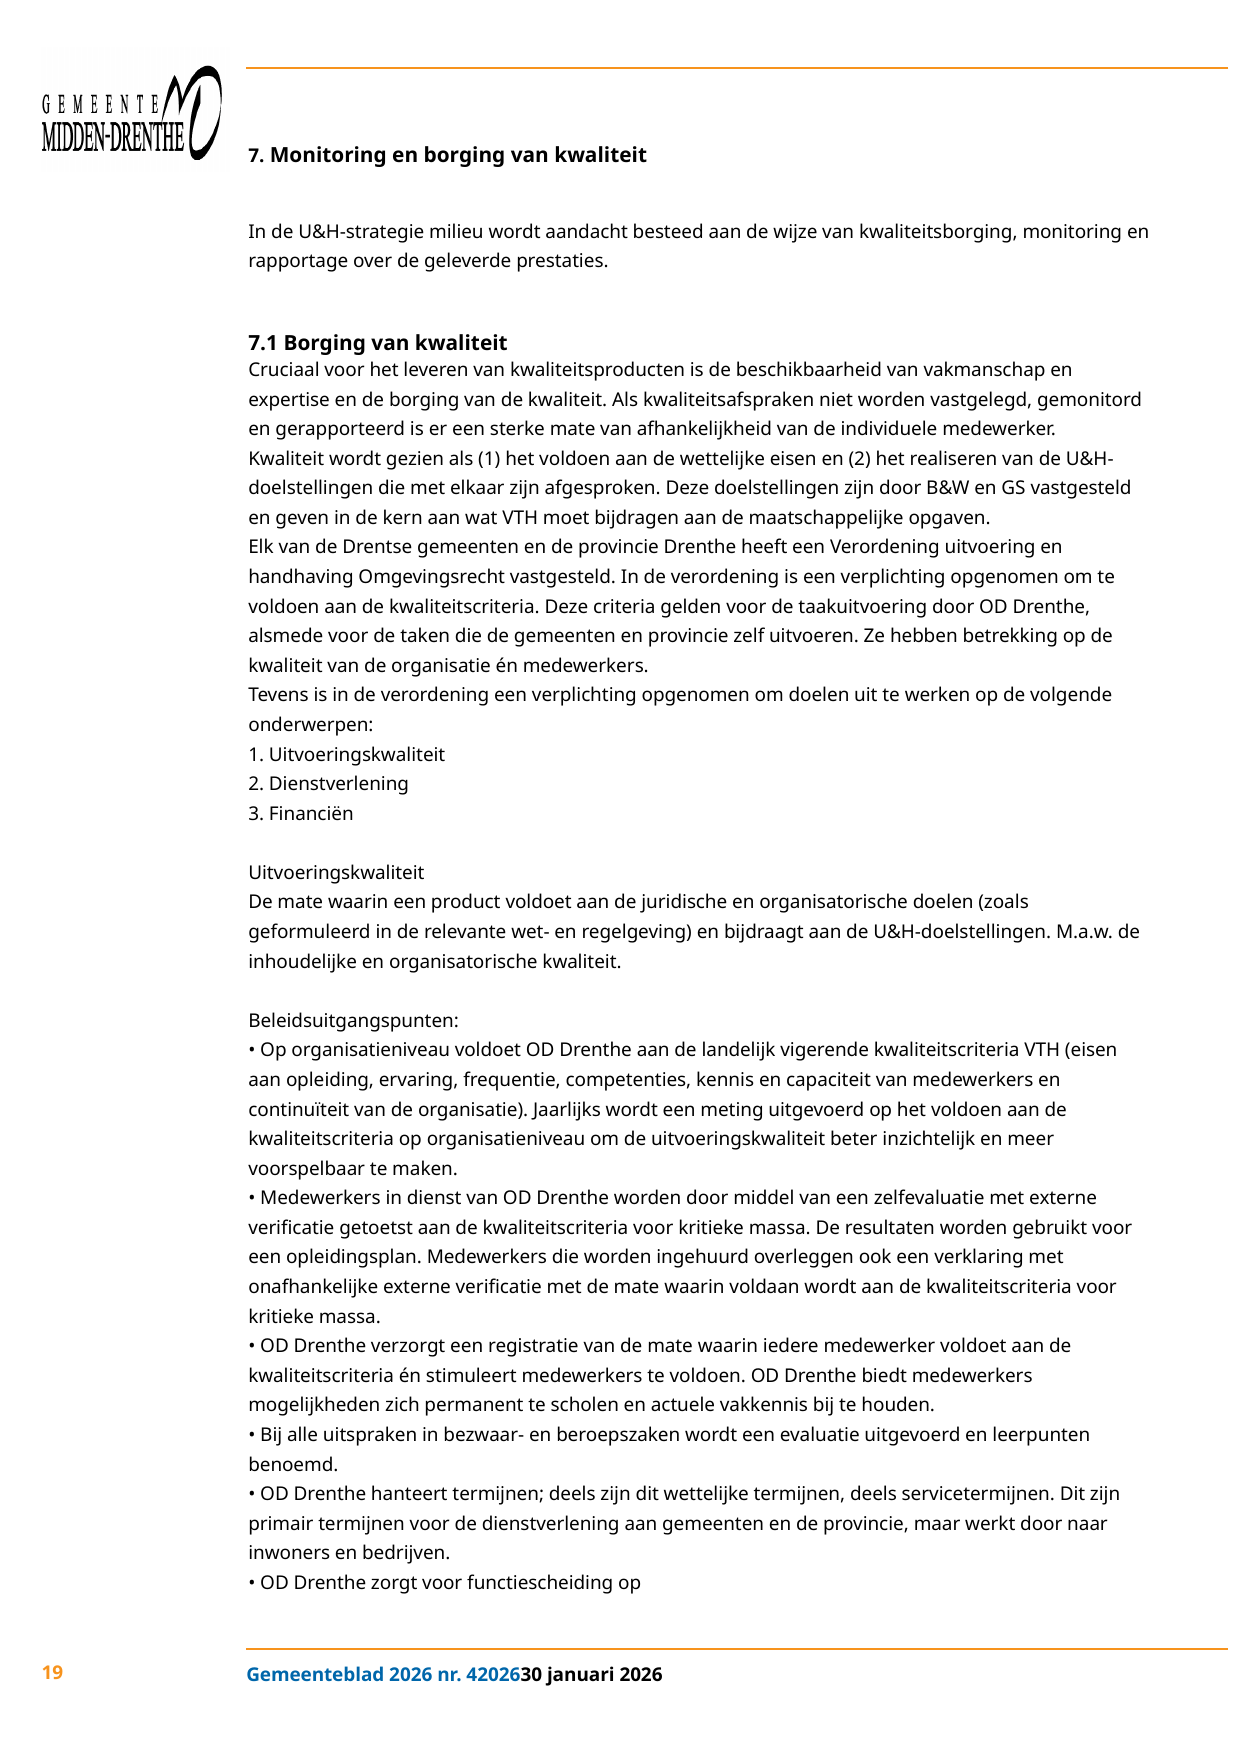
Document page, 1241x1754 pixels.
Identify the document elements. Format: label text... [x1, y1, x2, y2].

text Kwaliteit wordt gezien als (1) het voldoen aan de wettelijke eisen en (2) het realiseren van de U&H-doelstellingen die met elkaar zijn afgesproken. Deze doelstellingen zijn door B&W en GS vastgesteld en geven in de kern aan wat VTH moet bijdragen aan de maatschappelijke opgaven. [248, 445, 1152, 530]
text 7.1 Borging van kwaliteit [248, 328, 1152, 356]
text 3. Financiën [248, 800, 1152, 826]
text • OD Drenthe verzorgt een registratie van de mate waarin iedere medewerker voldoet aan de kwaliteitscriteria én stimuleert medewerkers te voldoen. OD Drenthe biedt medewerkers mogelijkheden zich permanent te scholen en actuele vakkennis bij te houden. [248, 1332, 1152, 1417]
text Cruciaal voor het leveren van kwaliteitsproducten is de beschikbaarheid van vakmanschap en expertise en de borging van de kwaliteit. Als kwaliteitsafspraken niet worden vastgelegd, gemonitord en gerapporteerd is er een sterke mate van afhankelijkheid van de individuele medewerker. [248, 356, 1152, 441]
text 7. Monitoring en borging van kwaliteit [248, 140, 1152, 169]
text • Bij alle uitspraken in bezwaar- en beroepszaken wordt een evaluatie uitgevoerd en leerpunten benoemd. [248, 1421, 1152, 1476]
text De mate waarin een product voldoet aan de juridische en organisatorische doelen (zoals geformuleerd in de relevante wet- en regelgeving) en bijdraagt aan de U&H-doelstellingen. M.a.w. de inhoudelijke en organisatorische kwaliteit. [248, 889, 1152, 973]
text 2. Dienstverlening [248, 770, 1152, 796]
text • Medewerkers in dienst van OD Drenthe worden door middel van een zelfevaluatie met externe verificatie getoetst aan de kwaliteitscriteria voor kritieke massa. De resultaten worden gebruikt voor een opleidingsplan. Medewerkers die worden ingehuurd overleggen ook een verklaring met onafhankelijke externe verificatie met de mate waarin voldaan wordt aan de kwaliteitscriteria voor kritieke massa. [248, 1184, 1152, 1328]
picture [41, 47, 231, 172]
text Beleidsuitgangspunten: [248, 1007, 1152, 1033]
text Uitvoeringskwaliteit [248, 859, 1152, 885]
text In de U&H-strategie milieu wordt aandacht besteed aan de wijze van kwaliteitsborging, monitoring en rapportage over de geleverde prestaties. [248, 218, 1152, 273]
text • OD Drenthe hanteert termijnen; deels zijn dit wettelijke termijnen, deels servicetermijnen. Dit zijn primair termijnen voor de dienstverlening aan gemeenten en de provincie, maar werkt door naar inwoners en bedrijven. [248, 1480, 1152, 1565]
text 1. Uitvoeringskwaliteit [248, 741, 1152, 766]
text Elk van de Drentse gemeenten en de provincie Drenthe heeft een Verordening uitvoering en handhaving Omgevingsrecht vastgesteld. In de verordening is een verplichting opgenomen om te voldoen aan de kwaliteitscriteria. Deze criteria gelden voor de taakuitvoering door OD Drenthe, alsmede voor de taken die de gemeenten en provincie zelf uitvoeren. Ze hebben betrekking op de kwaliteit van de organisatie én medewerkers. [248, 534, 1152, 678]
text Tevens is in de verordening een verplichting opgenomen om doelen uit te werken op de volgende onderwerpen: [248, 682, 1152, 737]
text • Op organisatieniveau voldoet OD Drenthe aan de landelijk vigerende kwaliteitscriteria VTH (eisen aan opleiding, ervaring, frequentie, competenties, kennis en capaciteit van medewerkers en continuïteit van de organisatie). Jaarlijks wordt een meting uitgevoerd op het voldoen aan de kwaliteitscriteria op organisatieniveau om de uitvoeringskwaliteit beter inzichtelijk en meer voorspelbaar te maken. [248, 1037, 1152, 1181]
text • OD Drenthe zorgt voor functiescheiding op [248, 1569, 1152, 1595]
